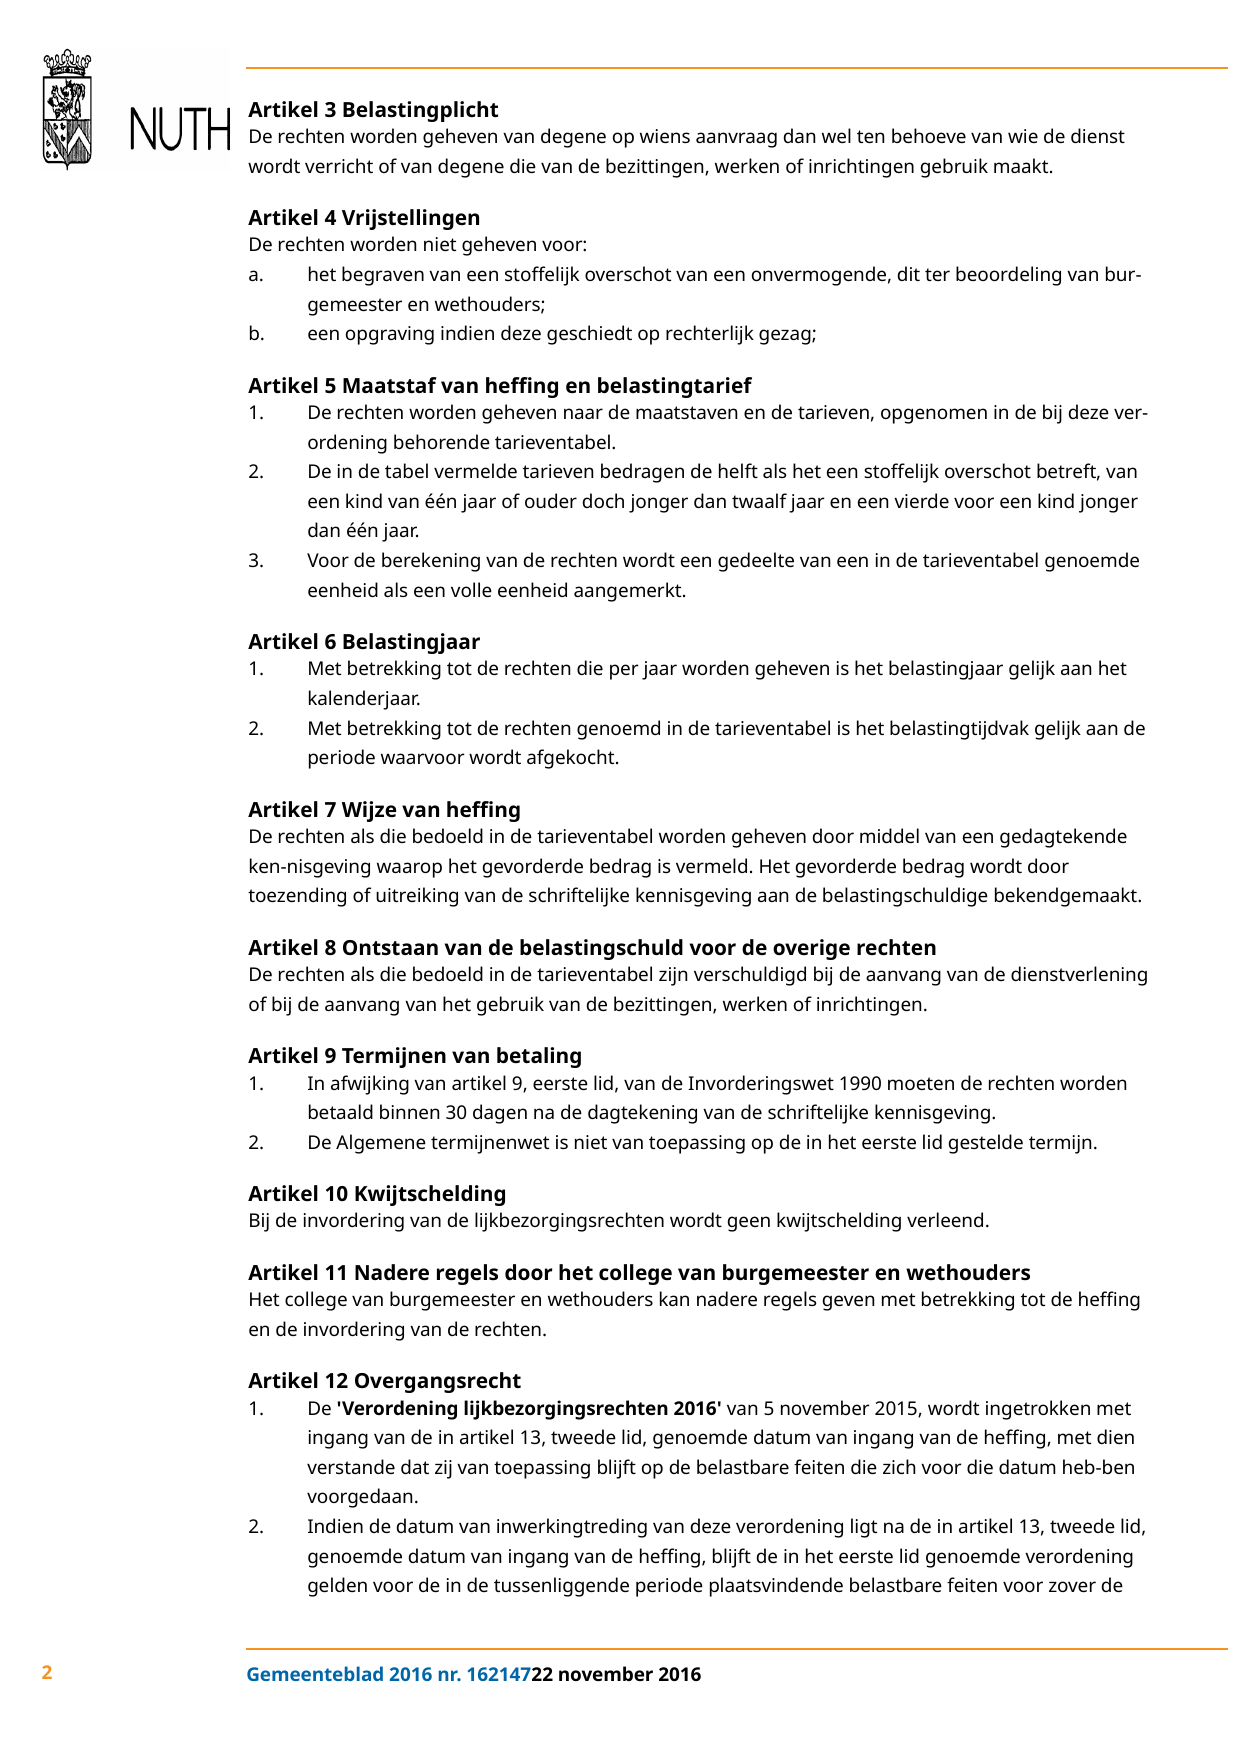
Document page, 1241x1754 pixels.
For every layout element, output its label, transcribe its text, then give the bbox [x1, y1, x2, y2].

list Indien de datum van inwerkingtreding van deze verordening ligt na de in artikel 13, tweede lid, genoemde datum van ingang van de heffing, blijft de in het eerste lid genoemde verordening gelden voor de in de tussenliggende periode plaatsvindende belastbare feiten voor zover de [248, 1513, 1152, 1598]
list De in de tabel vermelde tarieven bedragen de helft als het een stoffelijk overschot betreft, van een kind van één jaar of ouder doch jonger dan twaalf jaar en een vierde voor een kind jonger dan één jaar. [248, 458, 1152, 543]
list De 'Verordening lijkbezorgingsrechten 2016' van 5 november 2015, wordt ingetrokken met ingang van de in artikel 13, tweede lid, genoemde datum van ingang van de heffing, met dien verstande dat zij van toepassing blijft op de belastbare feiten die zich voor die datum heb-ben voorgedaan. [248, 1395, 1152, 1509]
text De rechten worden niet geheven voor: [248, 232, 1152, 257]
text De rechten worden geheven van degene op wiens aanvraag dan wel ten behoeve van wie de dienst wordt verricht of van degene die van de bezittingen, werken of inrichtingen gebruik maakt. [248, 123, 1152, 178]
list Voor de berekening van de rechten wordt een gedeelte van een in de tarieventabel genoemde eenheid als een volle eenheid aangemerkt. [248, 547, 1152, 602]
text Artikel 3 Belastingplicht [248, 95, 1152, 123]
text Het college van burgemeester en wethouders kan nadere regels geven met betrekking tot de heffing en de invordering van de rechten. [248, 1287, 1152, 1342]
list Met betrekking tot de rechten genoemd in de tarieventabel is het belastingtijdvak gelijk aan de periode waarvoor wordt afgekocht. [248, 715, 1152, 770]
text Artikel 7 Wijze van heffing [248, 795, 1152, 823]
text Artikel 6 Belastingjaar [248, 627, 1152, 656]
list De rechten worden geheven naar de maatstaven en de tarieven, opgenomen in de bij deze ver-ordening behorende tarieventabel. [248, 399, 1152, 454]
text Artikel 4 Vrijstellingen [248, 203, 1152, 232]
text Artikel 11 Nadere regels door het college van burgemeester en wethouders [248, 1258, 1152, 1287]
list een opgraving indien deze geschiedt op rechterlijk gezag; [248, 320, 1152, 346]
picture [41, 47, 231, 172]
text Bij de invordering van de lijkbezorgingsrechten wordt geen kwijtschelding verleend. [248, 1208, 1152, 1233]
text Artikel 9 Termijnen van betaling [248, 1041, 1152, 1070]
list het begraven van een stoffelijk overschot van een onvermogende, dit ter beoordeling van bur-gemeester en wethouders; [248, 261, 1152, 317]
text De rechten als die bedoeld in de tarieventabel zijn verschuldigd bij de aanvang van de dienstverlening of bij de aanvang van het gebruik van de bezittingen, werken of inrichtingen. [248, 961, 1152, 1017]
text Artikel 8 Ontstaan van de belastingschuld voor de overige rechten [248, 933, 1152, 961]
list In afwijking van artikel 9, eerste lid, van de Invorderingswet 1990 moeten de rechten worden betaald binnen 30 dagen na de dagtekening van de schriftelijke kennisgeving. [248, 1070, 1152, 1125]
text De rechten als die bedoeld in de tarieventabel worden geheven door middel van een gedagtekende ken-nisgeving waarop het gevorderde bedrag is vermeld. Het gevorderde bedrag wordt door toezending of uitreiking van de schriftelijke kennisgeving aan de belastingschuldige bekendgemaakt. [248, 823, 1152, 908]
text Artikel 10 Kwijtschelding [248, 1179, 1152, 1208]
list De Algemene termijnenwet is niet van toepassing op de in het eerste lid gestelde termijn. [248, 1129, 1152, 1154]
text Artikel 12 Overgangsrecht [248, 1367, 1152, 1395]
list Met betrekking tot de rechten die per jaar worden geheven is het belastingjaar gelijk aan het kalenderjaar. [248, 656, 1152, 711]
text Artikel 5 Maatstaf van heffing en belastingtarief [248, 371, 1152, 399]
